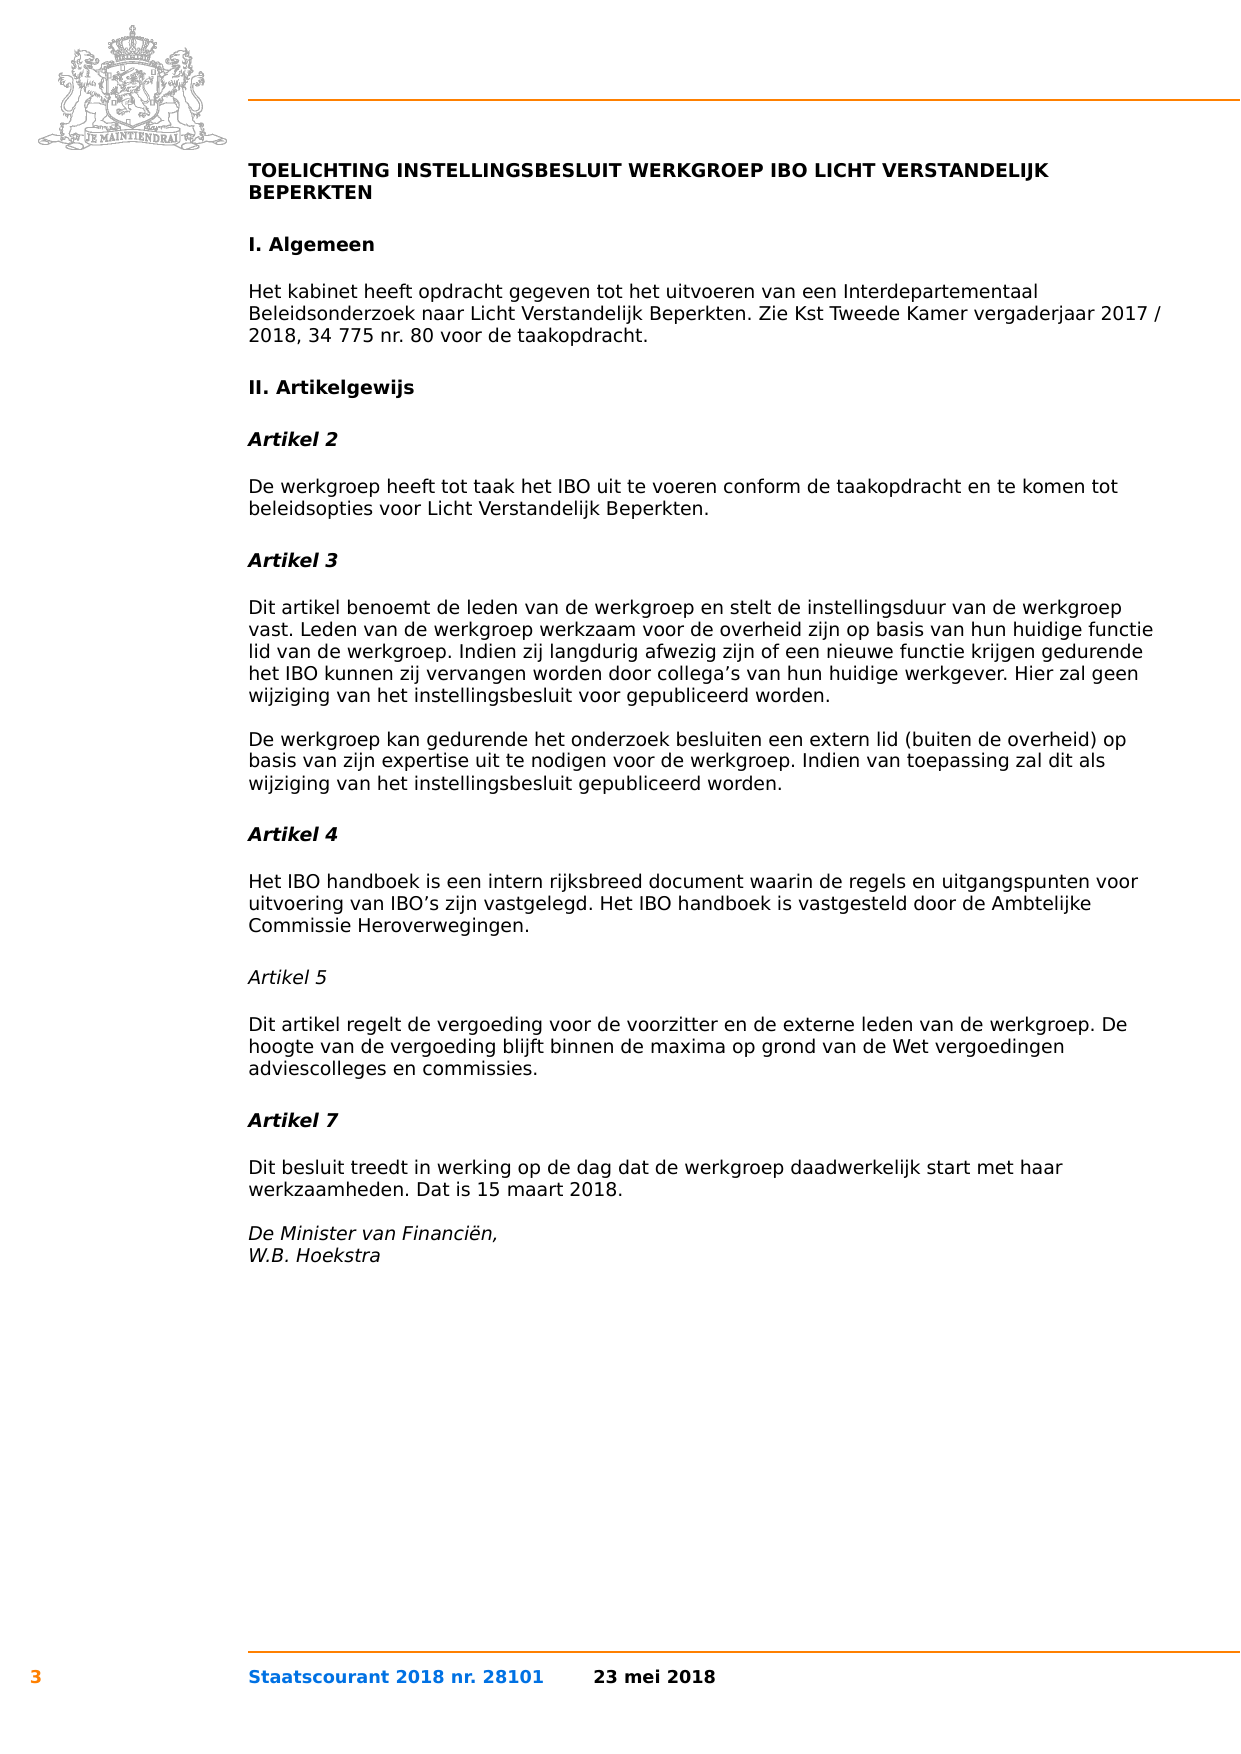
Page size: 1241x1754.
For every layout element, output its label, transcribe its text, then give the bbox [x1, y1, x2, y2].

subtitle Artikel 2 [248, 429, 1163, 451]
subtitle Artikel 3 [248, 550, 1163, 572]
text Het kabinet heeft opdracht gegeven tot het uitvoeren van een Interdepartementaal Beleidsonderzoek naar Licht Verstandelijk Beperkten. Zie Kst Tweede Kamer vergaderjaar 2017 / 2018, 34 775 nr. 80 voor de taakopdracht. [248, 281, 1163, 347]
text Dit artikel regelt de vergoeding voor de voorzitter en de externe leden van de werkgroep. De hoogte van de vergoeding blijft binnen de maxima op grond van de Wet vergoedingen adviescolleges en commissies. [248, 1014, 1163, 1080]
text Dit besluit treedt in werking op de dag dat de werkgroep daadwerkelijk start met haar werkzaamheden. Dat is 15 maart 2018. [248, 1157, 1163, 1201]
text Het IBO handboek is een intern rijksbreed document waarin de regels en uitgangspunten voor uitvoering van IBO’s zijn vastgelegd. Het IBO handboek is vastgesteld door de Ambtelijke Commissie Heroverwegingen. [248, 871, 1163, 937]
subtitle Artikel 7 [248, 1110, 1163, 1132]
text Dit artikel benoemt de leden van de werkgroep en stelt de instellingsduur van de werkgroep vast. Leden van de werkgroep werkzaam voor de overheid zijn op basis van hun huidige functie lid van de werkgroep. Indien zij langdurig afwezig zijn of een nieuwe functie krijgen gedurende het IBO kunnen zij vervangen worden door collega’s van hun huidige werkgever. Hier zal geen wijziging van het instellingsbesluit voor gepubliceerd worden. [248, 597, 1163, 707]
text De werkgroep heeft tot taak het IBO uit te voeren conform de taakopdracht en te komen tot beleidsopties voor Licht Verstandelijk Beperkten. [248, 476, 1163, 520]
subtitle I. Algemeen [248, 234, 1163, 256]
subtitle II. Artikelgewijs [248, 377, 1163, 399]
text De Minister van Financiën, W.B. Hoekstra [248, 1223, 1163, 1267]
subtitle Artikel 4 [248, 824, 1163, 846]
picture [38, 25, 227, 150]
subtitle TOELICHTING INSTELLINGSBESLUIT WERKGROEP IBO LICHT VERSTANDELIJK BEPERKTEN [248, 160, 1163, 204]
text De werkgroep kan gedurende het onderzoek besluiten een extern lid (buiten de overheid) op basis van zijn expertise uit te nodigen voor de werkgroep. Indien van toepassing zal dit als wijziging van het instellingsbesluit gepubliceerd worden. [248, 728, 1163, 794]
subtitle Artikel 5 [248, 967, 1163, 989]
